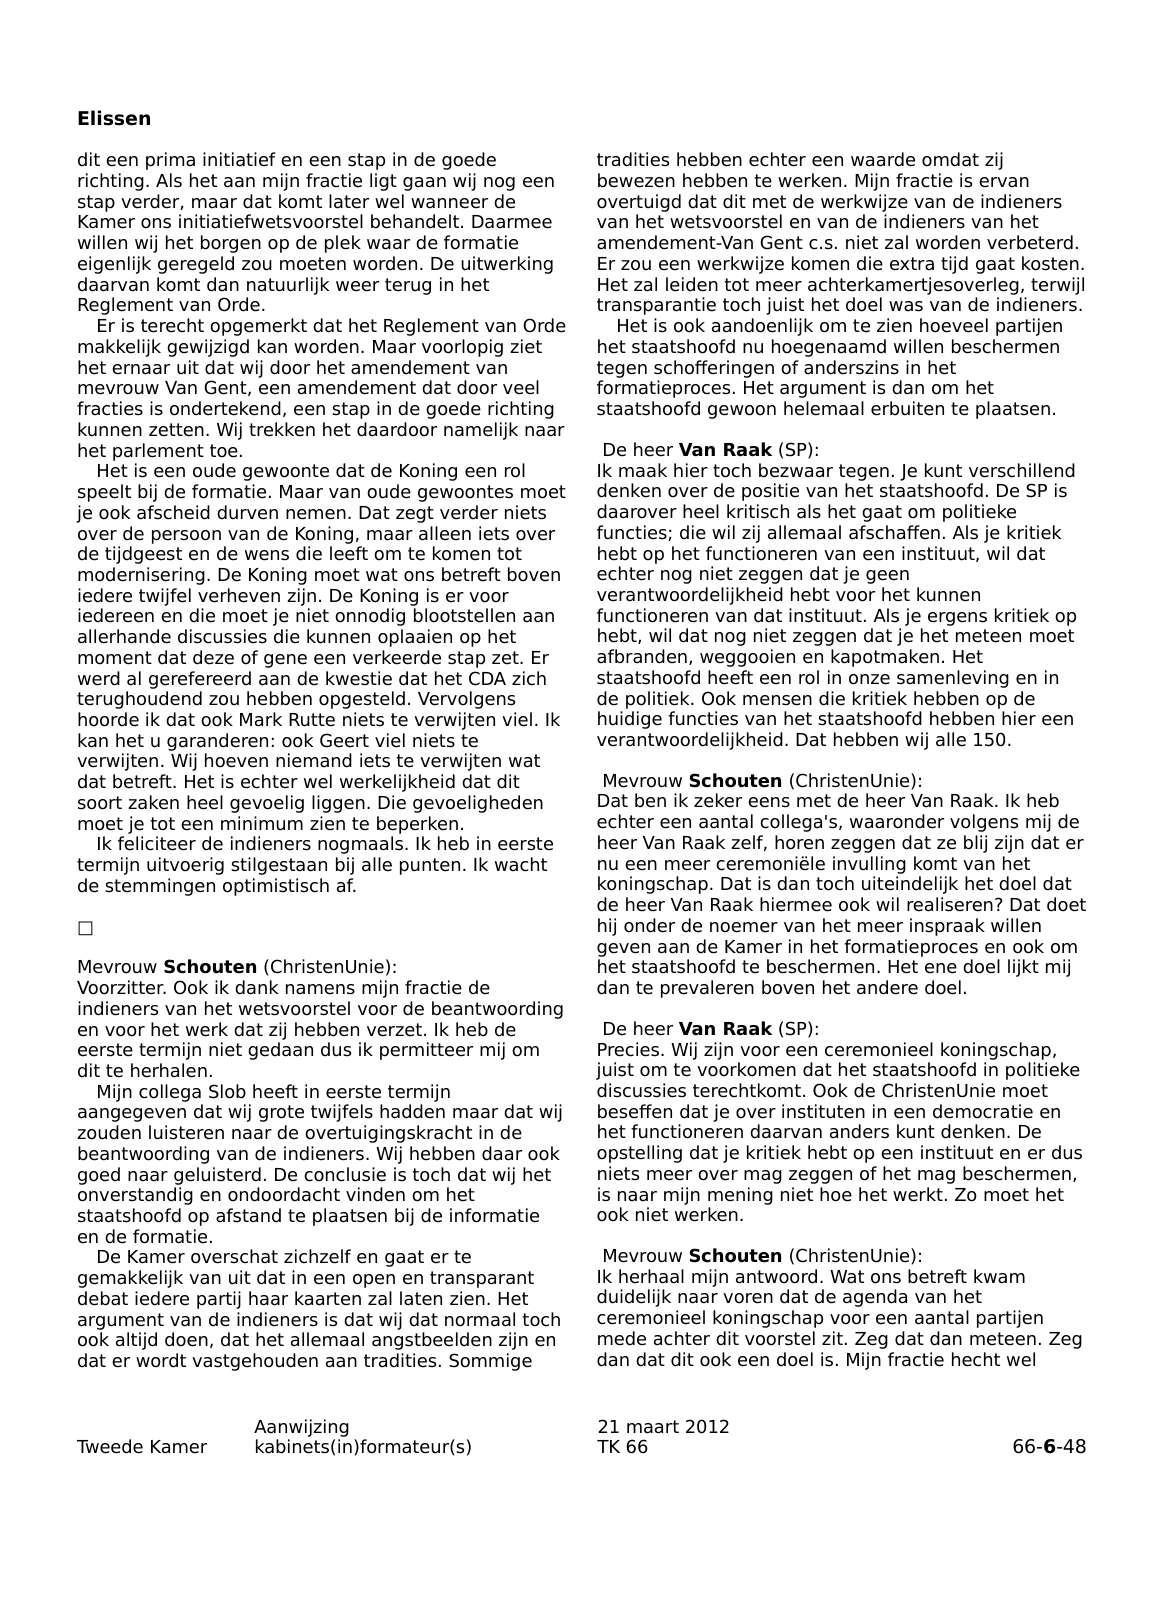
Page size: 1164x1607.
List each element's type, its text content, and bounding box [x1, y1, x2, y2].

text De heer Van Raak (SP): [596, 1019, 1087, 1039]
text Er is terecht opgemerkt dat het Reglement van Orde makkelijk gewijzigd kan worden. Maar voorlopig ziet het ernaar uit dat wij door het amendement van mevrouw Van Gent, een amendement dat door veel fracties is ondertekend, een stap in de goede richting kunnen zetten. Wij trekken het daardoor namelijk naar het parlement toe. [77, 316, 567, 461]
text Het is ook aandoenlijk om te zien hoeveel partijen het staatshoofd nu hoegenaamd willen beschermen tegen schofferingen of anderszins in het formatieproces. Het argument is dan om het staatshoofd gewoon helemaal erbuiten te plaatsen. [596, 316, 1087, 420]
text Mijn collega Slob heeft in eerste termijn aangegeven dat wij grote twijfels hadden maar dat wij zouden luisteren naar de overtuigingskracht in de beantwoording van de indieners. Wij hebben daar ook goed naar geluisterd. De conclusie is toch dat wij het onverstandig en ondoordacht vinden om het staatshoofd op afstand te plaatsen bij de informatie en de formatie. [77, 1082, 567, 1247]
text De Kamer overschat zichzelf en gaat er te gemakkelijk van uit dat in een open en transparant debat iedere partij haar kaarten zal laten zien. Het argument van de indieners is dat wij dat normaal toch ook altijd doen, dat het allemaal angstbeelden zijn en dat er wordt vastgehouden aan tradities. Sommige [77, 1247, 567, 1372]
text Mevrouw Schouten (ChristenUnie): [596, 1246, 1087, 1267]
text Dat ben ik zeker eens met de heer Van Raak. Ik heb echter een aantal collega's, waaronder volgens mij de heer Van Raak zelf, horen zeggen dat ze blij zijn dat er nu een meer ceremoniële invulling komt van het koningschap. Dat is dan toch uiteindelijk het doel dat de heer Van Raak hiermee ook wil realiseren? Dat doet hij onder de noemer van het meer inspraak willen geven aan de Kamer in het formatieproces en ook om het staatshoofd te beschermen. Het ene doel lijkt mij dan te prevaleren boven het andere doel. [596, 791, 1087, 999]
text dit een prima initiatief en een stap in de goede richting. Als het aan mijn fractie ligt gaan wij nog een stap verder, maar dat komt later wel wanneer de Kamer ons initiatiefwetsvoorstel behandelt. Daarmee willen wij het borgen op de plek waar de formatie eigenlijk geregeld zou moeten worden. De uitwerking daarvan komt dan natuurlijk weer terug in het Reglement van Orde. [77, 150, 567, 316]
text Ik feliciteer de indieners nogmaals. Ik heb in eerste termijn uitvoerig stilgestaan bij alle punten. Ik wacht de stemmingen optimistisch af. [77, 834, 567, 896]
text Mevrouw Schouten (ChristenUnie): [596, 771, 1087, 791]
text Voorzitter. Ook ik dank namens mijn fractie de indieners van het wetsvoorstel voor de beantwoording en voor het werk dat zij hebben verzet. Ik heb de eerste termijn niet gedaan dus ik permitteer mij om dit te herhalen. [77, 978, 567, 1082]
text □ [77, 916, 567, 937]
text Precies. Wij zijn voor een ceremonieel koningschap, juist om te voorkomen dat het staatshoofd in politieke discussies terechtkomt. Ook de ChristenUnie moet beseffen dat je over instituten in een democratie en het functioneren daarvan anders kunt denken. De opstelling dat je kritiek hebt op een instituut en er dus niets meer over mag zeggen of het mag beschermen, is naar mijn mening niet hoe het werkt. Zo moet het ook niet werken. [596, 1039, 1087, 1226]
text De heer Van Raak (SP): [596, 440, 1087, 460]
text tradities hebben echter een waarde omdat zij bewezen hebben te werken. Mijn fractie is ervan overtuigd dat dit met de werkwijze van de indieners van het wetsvoorstel en van de indieners van het amendement-Van Gent c.s. niet zal worden verbeterd. Er zou een werkwijze komen die extra tijd gaat kosten. Het zal leiden tot meer achterkamertjesoverleg, terwijl transparantie toch juist het doel was van de indieners. [596, 150, 1087, 316]
text Ik maak hier toch bezwaar tegen. Je kunt verschillend denken over de positie van het staatshoofd. De SP is daarover heel kritisch als het gaat om politieke functies; die wil zij allemaal afschaffen. Als je kritiek hebt op het functioneren van een instituut, wil dat echter nog niet zeggen dat je geen verantwoordelijkheid hebt voor het kunnen functioneren van dat instituut. Als je ergens kritiek op hebt, wil dat nog niet zeggen dat je het meteen moet afbranden, weggooien en kapotmaken. Het staatshoofd heeft een rol in onze samenleving en in de politiek. Ook mensen die kritiek hebben op de huidige functies van het staatshoofd hebben hier een verantwoordelijkheid. Dat hebben wij alle 150. [596, 460, 1087, 751]
text Het is een oude gewoonte dat de Koning een rol speelt bij de formatie. Maar van oude gewoontes moet je ook afscheid durven nemen. Dat zegt verder niets over de persoon van de Koning, maar alleen iets over de tijdgeest en de wens die leeft om te komen tot modernisering. De Koning moet wat ons betreft boven iedere twijfel verheven zijn. De Koning is er voor iedereen en die moet je niet onnodig blootstellen aan allerhande discussies die kunnen oplaaien op het moment dat deze of gene een verkeerde stap zet. Er werd al gerefereerd aan de kwestie dat het CDA zich terughoudend zou hebben opgesteld. Vervolgens hoorde ik dat ook Mark Rutte niets te verwijten viel. Ik kan het u garanderen: ook Geert viel niets te verwijten. Wij hoeven niemand iets te verwijten wat dat betreft. Het is echter wel werkelijkheid dat dit soort zaken heel gevoelig liggen. Die gevoeligheden moet je tot een minimum zien te beperken. [77, 461, 567, 834]
text Ik herhaal mijn antwoord. Wat ons betreft kwam duidelijk naar voren dat de agenda van het ceremonieel koningschap voor een aantal partijen mede achter dit voorstel zit. Zeg dat dan meteen. Zeg dan dat dit ook een doel is. Mijn fractie hecht wel [596, 1267, 1087, 1370]
text Mevrouw Schouten (ChristenUnie): [77, 957, 567, 978]
